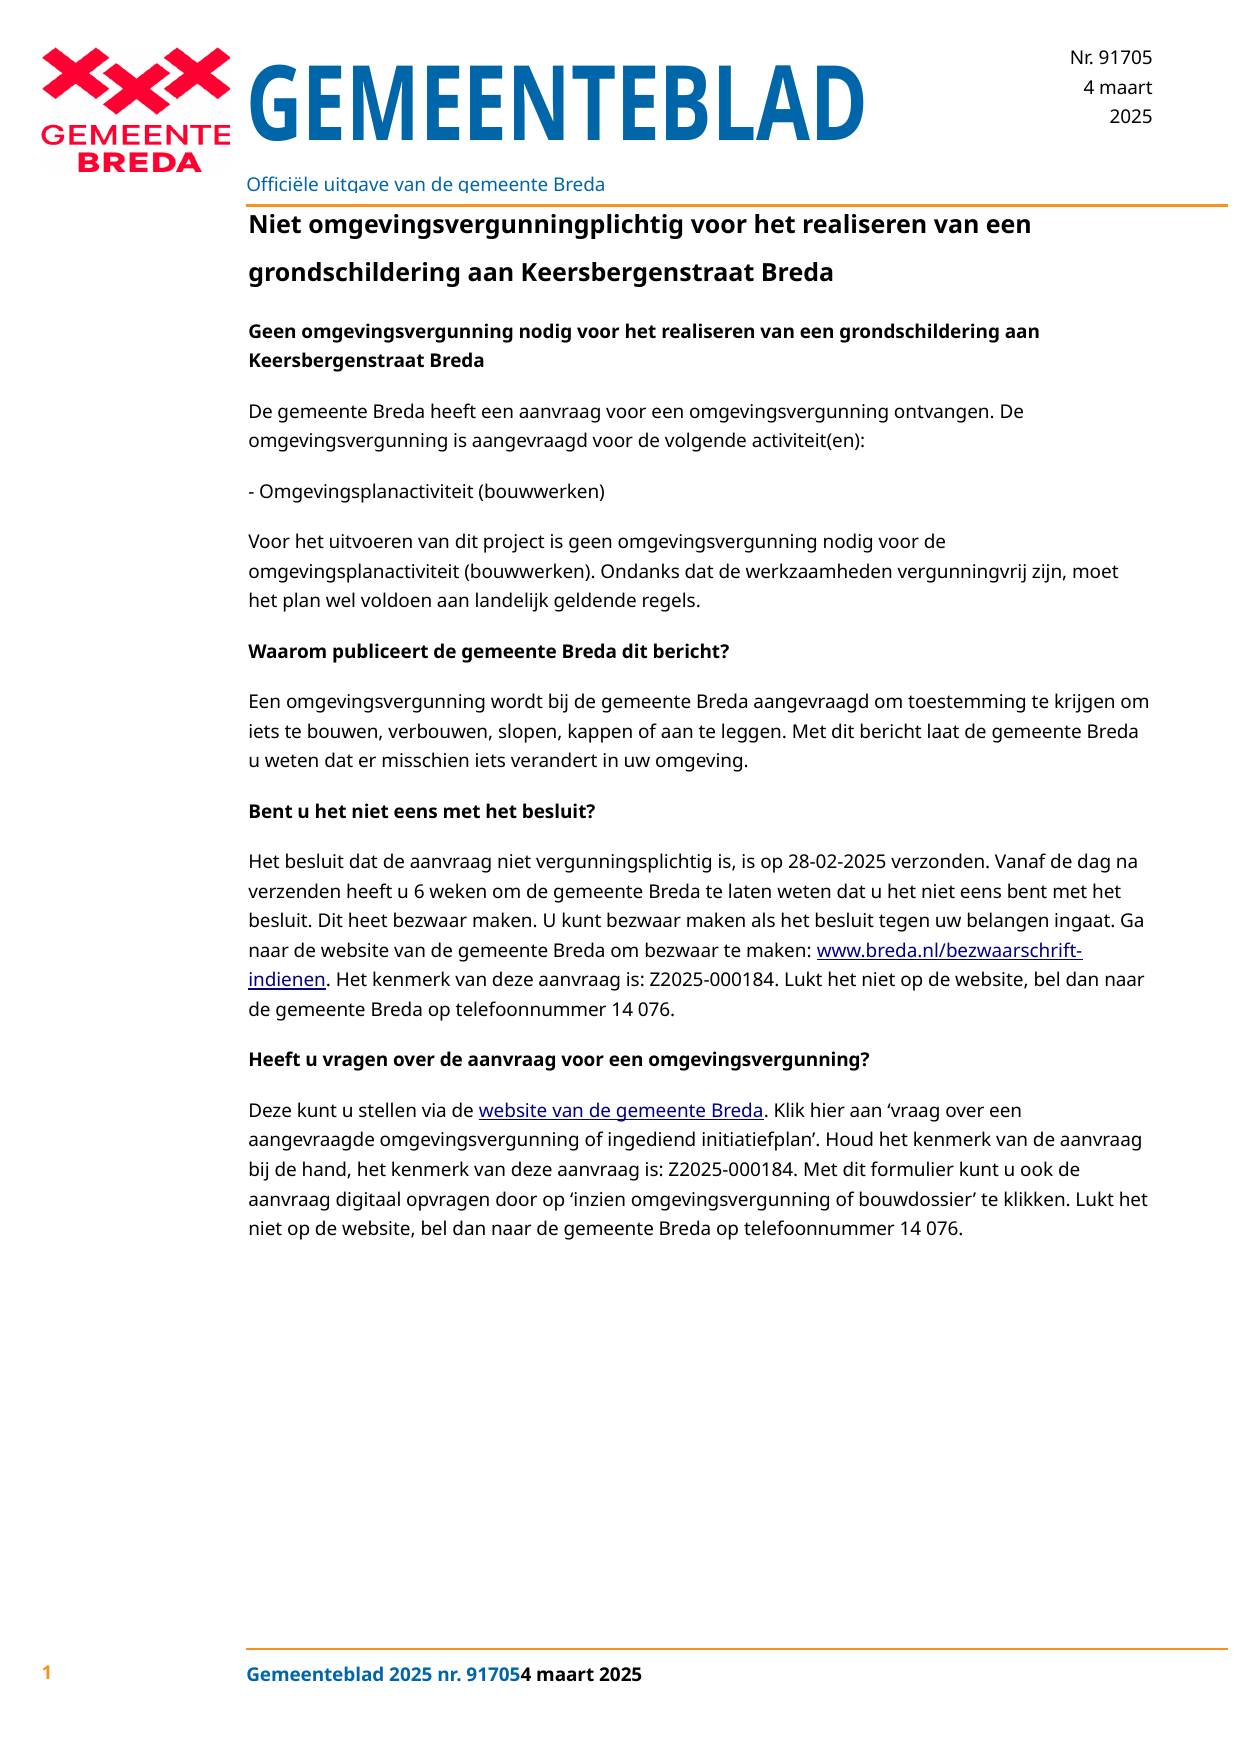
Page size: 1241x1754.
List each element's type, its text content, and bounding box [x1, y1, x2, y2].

text Voor het uitvoeren van dit project is geen omgevingsvergunning nodig voor de omgevingsplanactiviteit (bouwwerken). Ondanks dat de werkzaamheden vergunningvrij zijn, moet het plan wel voldoen aan landelijk geldende regels. [248, 528, 1152, 613]
text Niet omgevingsvergunningplichtig voor het realiseren van een grondschildering aan Keersbergenstraat Breda [248, 207, 1152, 288]
text - Omgevingsplanactiviteit (bouwwerken) [248, 478, 1152, 504]
text Het besluit dat de aanvraag niet vergunningsplichtig is, is op 28-02-2025 verzonden. Vanaf de dag na verzenden heeft u 6 weken om de gemeente Breda te laten weten dat u het niet eens bent met het besluit. Dit heet bezwaar maken. U kunt bezwaar maken als het besluit tegen uw belangen ingaat. Ga naar de website van de gemeente Breda om bezwaar te maken: www.breda.nl/bezwaarschrift-indienen. Het kenmerk van deze aanvraag is: Z2025-000184. Lukt het niet op de website, bel dan naar de gemeente Breda op telefoonnummer 14 076. [248, 848, 1152, 1022]
text Heeft u vragen over de aanvraag voor een omgevingsvergunning? [248, 1047, 1152, 1072]
text Geen omgevingsvergunning nodig voor het realiseren van een grondschildering aan Keersbergenstraat Breda [248, 318, 1152, 373]
text Waarom publiceert de gemeente Breda dit bericht? [248, 638, 1152, 664]
text Bent u het niet eens met het besluit? [248, 798, 1152, 824]
text Een omgevingsvergunning wordt bij de gemeente Breda aangevraagd om toestemming te krijgen om iets te bouwen, verbouwen, slopen, kappen of aan te leggen. Met dit bericht laat de gemeente Breda u weten dat er misschien iets verandert in uw omgeving. [248, 688, 1152, 773]
text De gemeente Breda heeft een aanvraag voor een omgevingsvergunning ontvangen. De omgevingsvergunning is aangevraagd voor de volgende activiteit(en): [248, 398, 1152, 453]
picture [41, 47, 231, 172]
text Deze kunt u stellen via de website van de gemeente Breda. Klik hier aan ‘vraag over een aangevraagde omgevingsvergunning of ingediend initiatiefplan’. Houd het kenmerk van de aanvraag bij de hand, het kenmerk van deze aanvraag is: Z2025-000184. Met dit formulier kunt u ook de aanvraag digitaal opvragen door op ‘inzien omgevingsvergunning of bouwdossier’ te klikken. Lukt het niet op de website, bel dan naar de gemeente Breda op telefoonnummer 14 076. [248, 1097, 1152, 1241]
